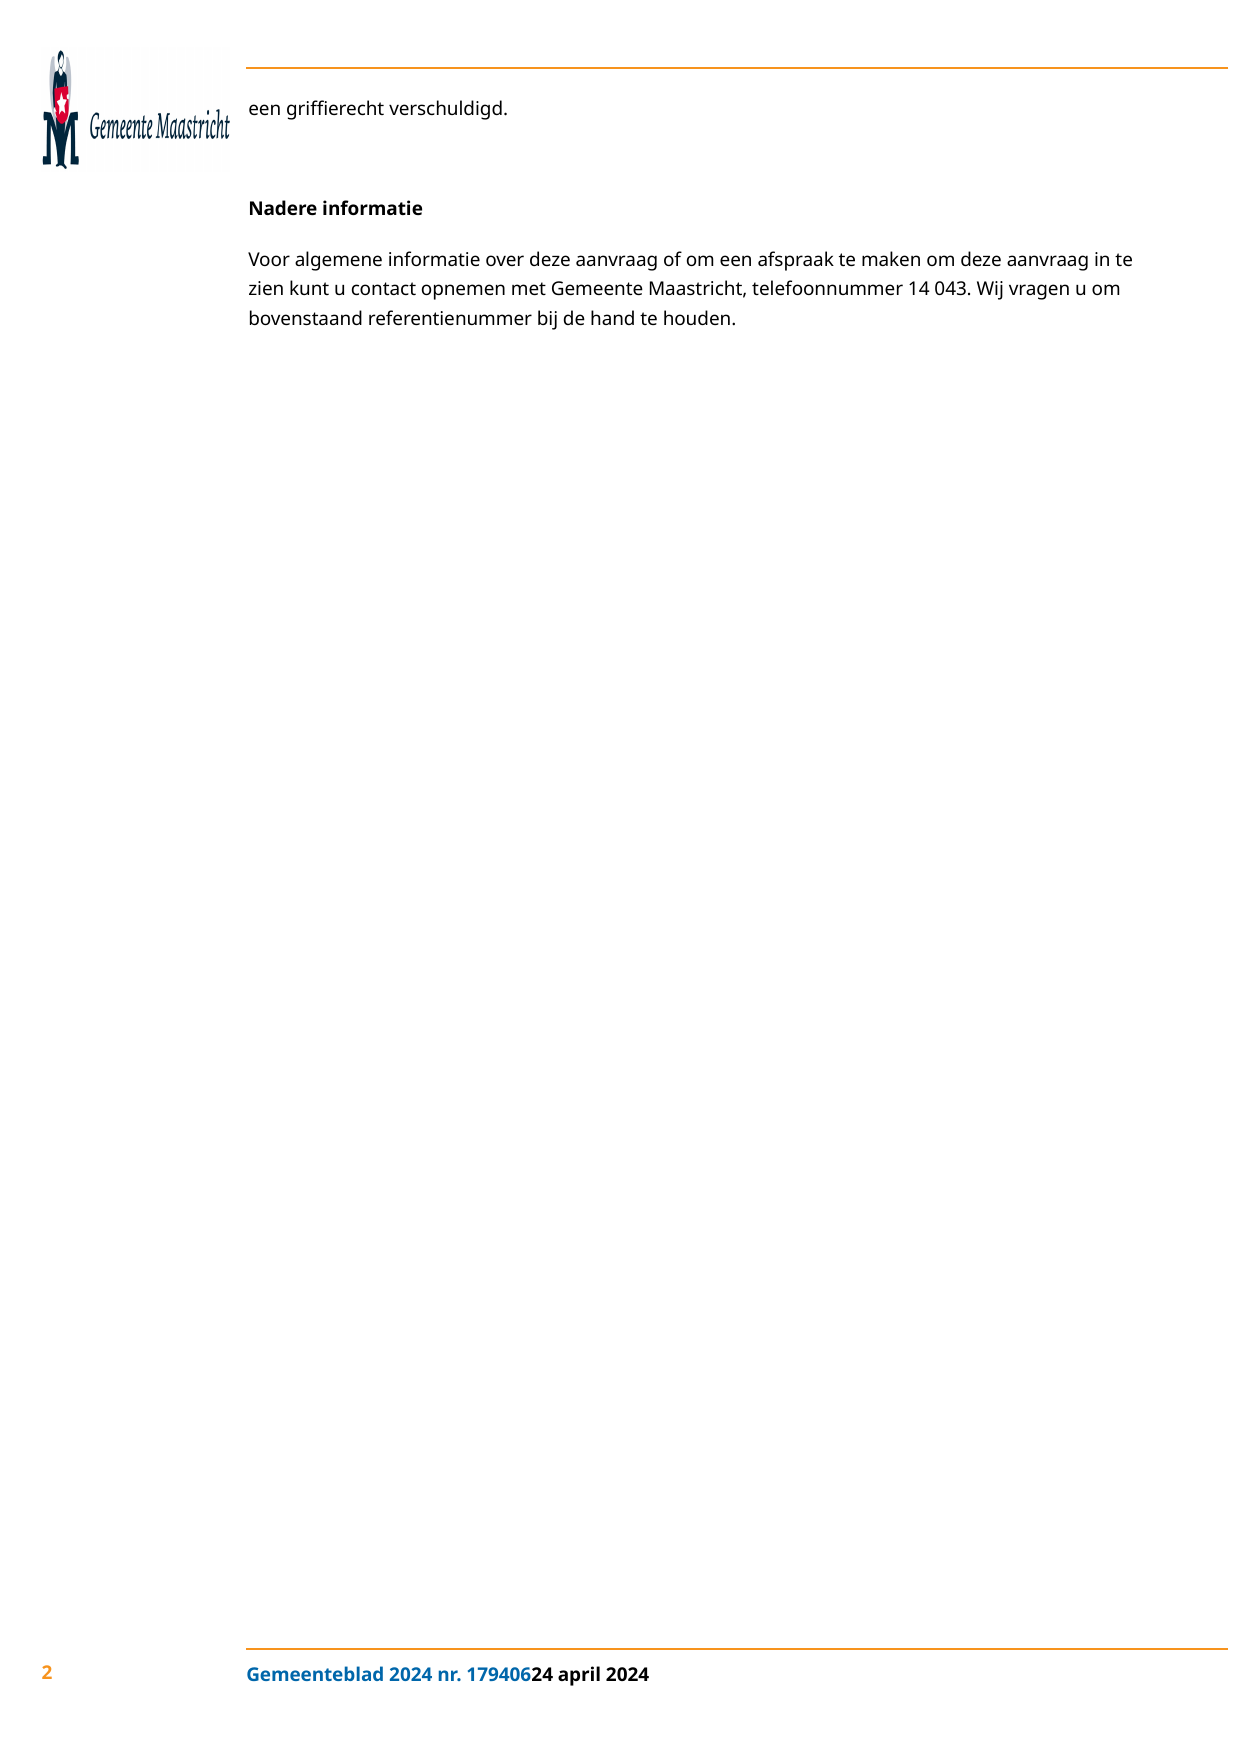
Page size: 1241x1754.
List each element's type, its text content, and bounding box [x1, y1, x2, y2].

text Voor algemene informatie over deze aanvraag of om een afspraak te maken om deze aanvraag in te zien kunt u contact opnemen met Gemeente Maastricht, telefoonnummer 14 043. Wij vragen u om bovenstaand referentienummer bij de hand te houden. [248, 246, 1152, 331]
picture [41, 47, 231, 172]
text een griffierecht verschuldigd. [248, 95, 1152, 121]
text Nadere informatie [248, 196, 1152, 221]
